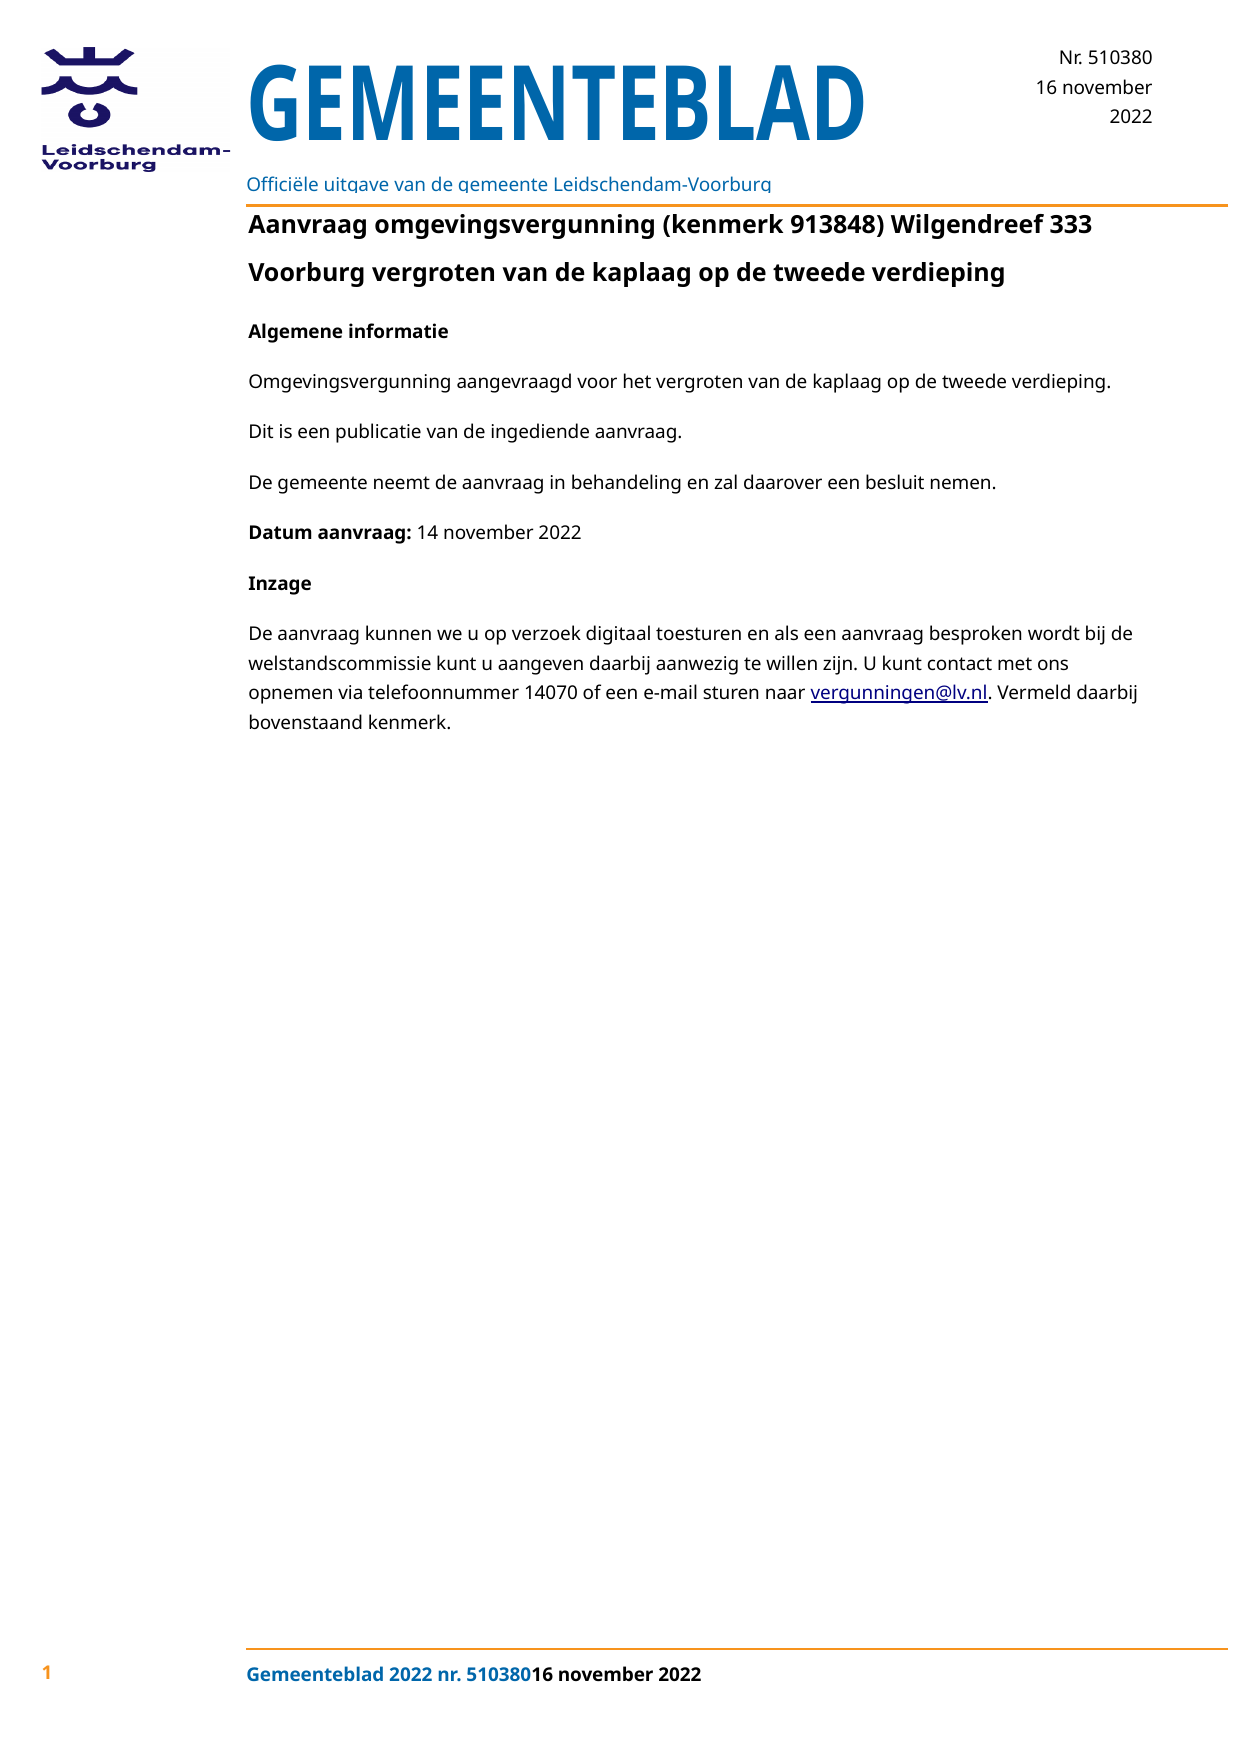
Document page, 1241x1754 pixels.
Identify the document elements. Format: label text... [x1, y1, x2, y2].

text Dit is een publicatie van de ingediende aanvraag. [248, 419, 1152, 444]
text Datum aanvraag: 14 november 2022 [248, 519, 1152, 545]
picture [41, 47, 231, 172]
text Inzage [248, 570, 1152, 596]
text Aanvraag omgevingsvergunning (kenmerk 913848) Wilgendreef 333 Voorburg vergroten van de kaplaag op de tweede verdieping [248, 207, 1152, 288]
text De aanvraag kunnen we u op verzoek digitaal toesturen en als een aanvraag besproken wordt bij de welstandscommissie kunt u aangeven daarbij aanwezig te willen zijn. U kunt contact met ons opnemen via telefoonnummer 14070 of een e-mail sturen naar vergunningen@lv.nl. Vermeld daarbij bovenstaand kenmerk. [248, 620, 1152, 735]
text Algemene informatie [248, 318, 1152, 344]
text Omgevingsvergunning aangevraagd voor het vergroten van de kaplaag op de tweede verdieping. [248, 368, 1152, 394]
text De gemeente neemt de aanvraag in behandeling en zal daarover een besluit nemen. [248, 469, 1152, 495]
